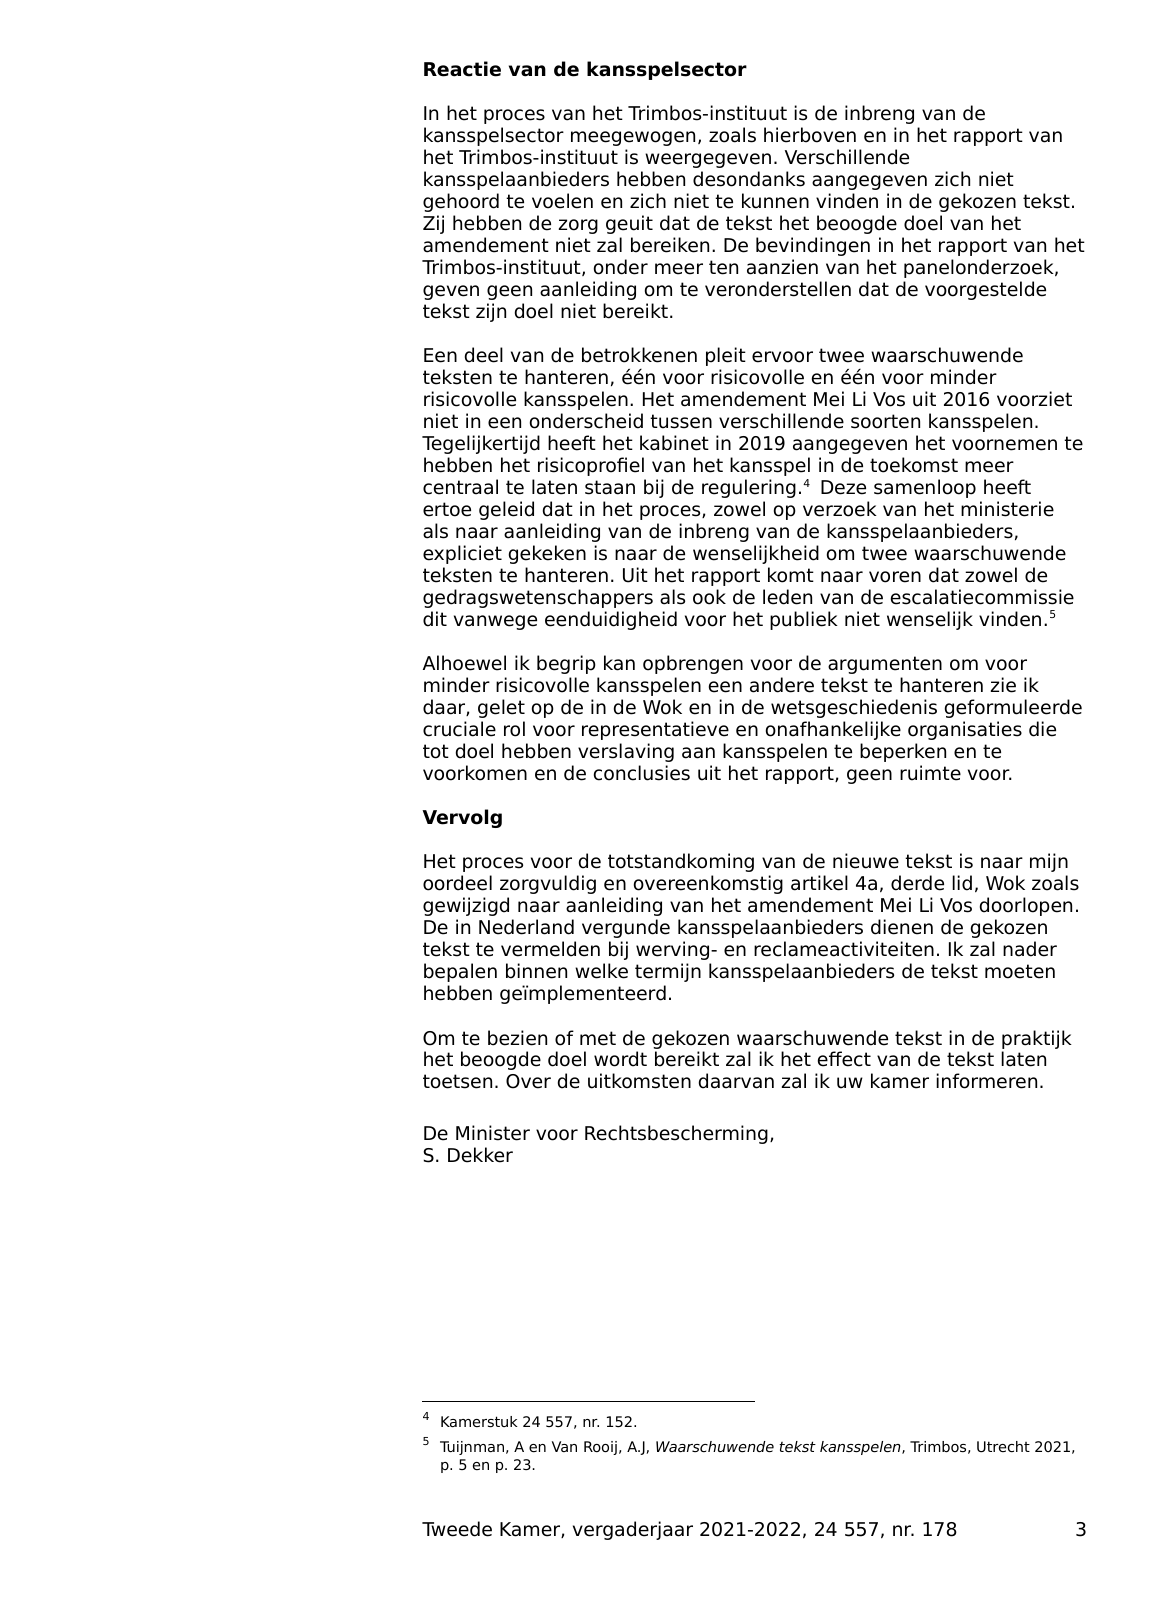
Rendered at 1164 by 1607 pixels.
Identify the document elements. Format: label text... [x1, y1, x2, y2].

subtitle Reactie van de kansspelsector [422, 59, 1087, 81]
subtitle Vervolg [422, 807, 1087, 829]
text Om te bezien of met de gekozen waarschuwende tekst in de praktijk het beoogde doel wordt bereikt zal ik het effect van de tekst laten toetsen. Over de uitkomsten daarvan zal ik uw kamer informeren. [422, 1027, 1087, 1093]
text Alhoewel ik begrip kan opbrengen voor de argumenten om voor minder risicovolle kansspelen een andere tekst te hanteren zie ik daar, gelet op de in de Wok en in de wetsgeschiedenis geformuleerde cruciale rol voor representatieve en onafhankelijke organisaties die tot doel hebben verslaving aan kansspelen te beperken en te voorkomen en de conclusies uit het rapport, geen ruimte voor. [422, 653, 1087, 785]
text In het proces van het Trimbos-instituut is de inbreng van de kansspelsector meegewogen, zoals hierboven en in het rapport van het Trimbos-instituut is weergegeven. Verschillende kansspelaanbieders hebben desondanks aangegeven zich niet gehoord te voelen en zich niet te kunnen vinden in de gekozen tekst. Zij hebben de zorg geuit dat de tekst het beoogde doel van het amendement niet zal bereiken. De bevindingen in het rapport van het Trimbos-instituut, onder meer ten aanzien van het panelonderzoek, geven geen aanleiding om te veronderstellen dat de voorgestelde tekst zijn doel niet bereikt. [422, 103, 1087, 323]
text Het proces voor de totstandkoming van de nieuwe tekst is naar mijn oordeel zorgvuldig en overeenkomstig artikel 4a, derde lid, Wok zoals gewijzigd naar aanleiding van het amendement Mei Li Vos doorlopen. De in Nederland vergunde kansspelaanbieders dienen de gekozen tekst te vermelden bij werving- en reclameactiviteiten. Ik zal nader bepalen binnen welke termijn kansspelaanbieders de tekst moeten hebben geïmplementeerd. [422, 851, 1087, 1005]
text De Minister voor Rechtsbescherming, S. Dekker [422, 1123, 1087, 1167]
text Een deel van de betrokkenen pleit ervoor twee waarschuwende teksten te hanteren, één voor risicovolle en één voor minder risicovolle kansspelen. Het amendement Mei Li Vos uit 2016 voorziet niet in een onderscheid tussen verschillende soorten kansspelen. Tegelijkertijd heeft het kabinet in 2019 aangegeven het voornemen te hebben het risicoprofiel van het kansspel in de toekomst meer centraal te laten staan bij de regulering. Deze samenloop heeft ertoe geleid dat in het proces, zowel op verzoek van het ministerie als naar aanleiding van de inbreng van de kansspelaanbieders, expliciet gekeken is naar de wenselijkheid om twee waarschuwende teksten te hanteren. Uit het rapport komt naar voren dat zowel de gedragswetenschappers als ook de leden van de escalatiecommissie dit vanwege eenduidigheid voor het publiek niet wenselijk vinden. [422, 345, 1087, 631]
text Tuijnman, A en Van Rooij, A.J, Waarschuwende tekst kansspelen, Trimbos, Utrecht 2021, p. 5 en p. 23. [422, 1435, 1087, 1474]
text Kamerstuk 24 557, nr. 152. [422, 1410, 1087, 1432]
